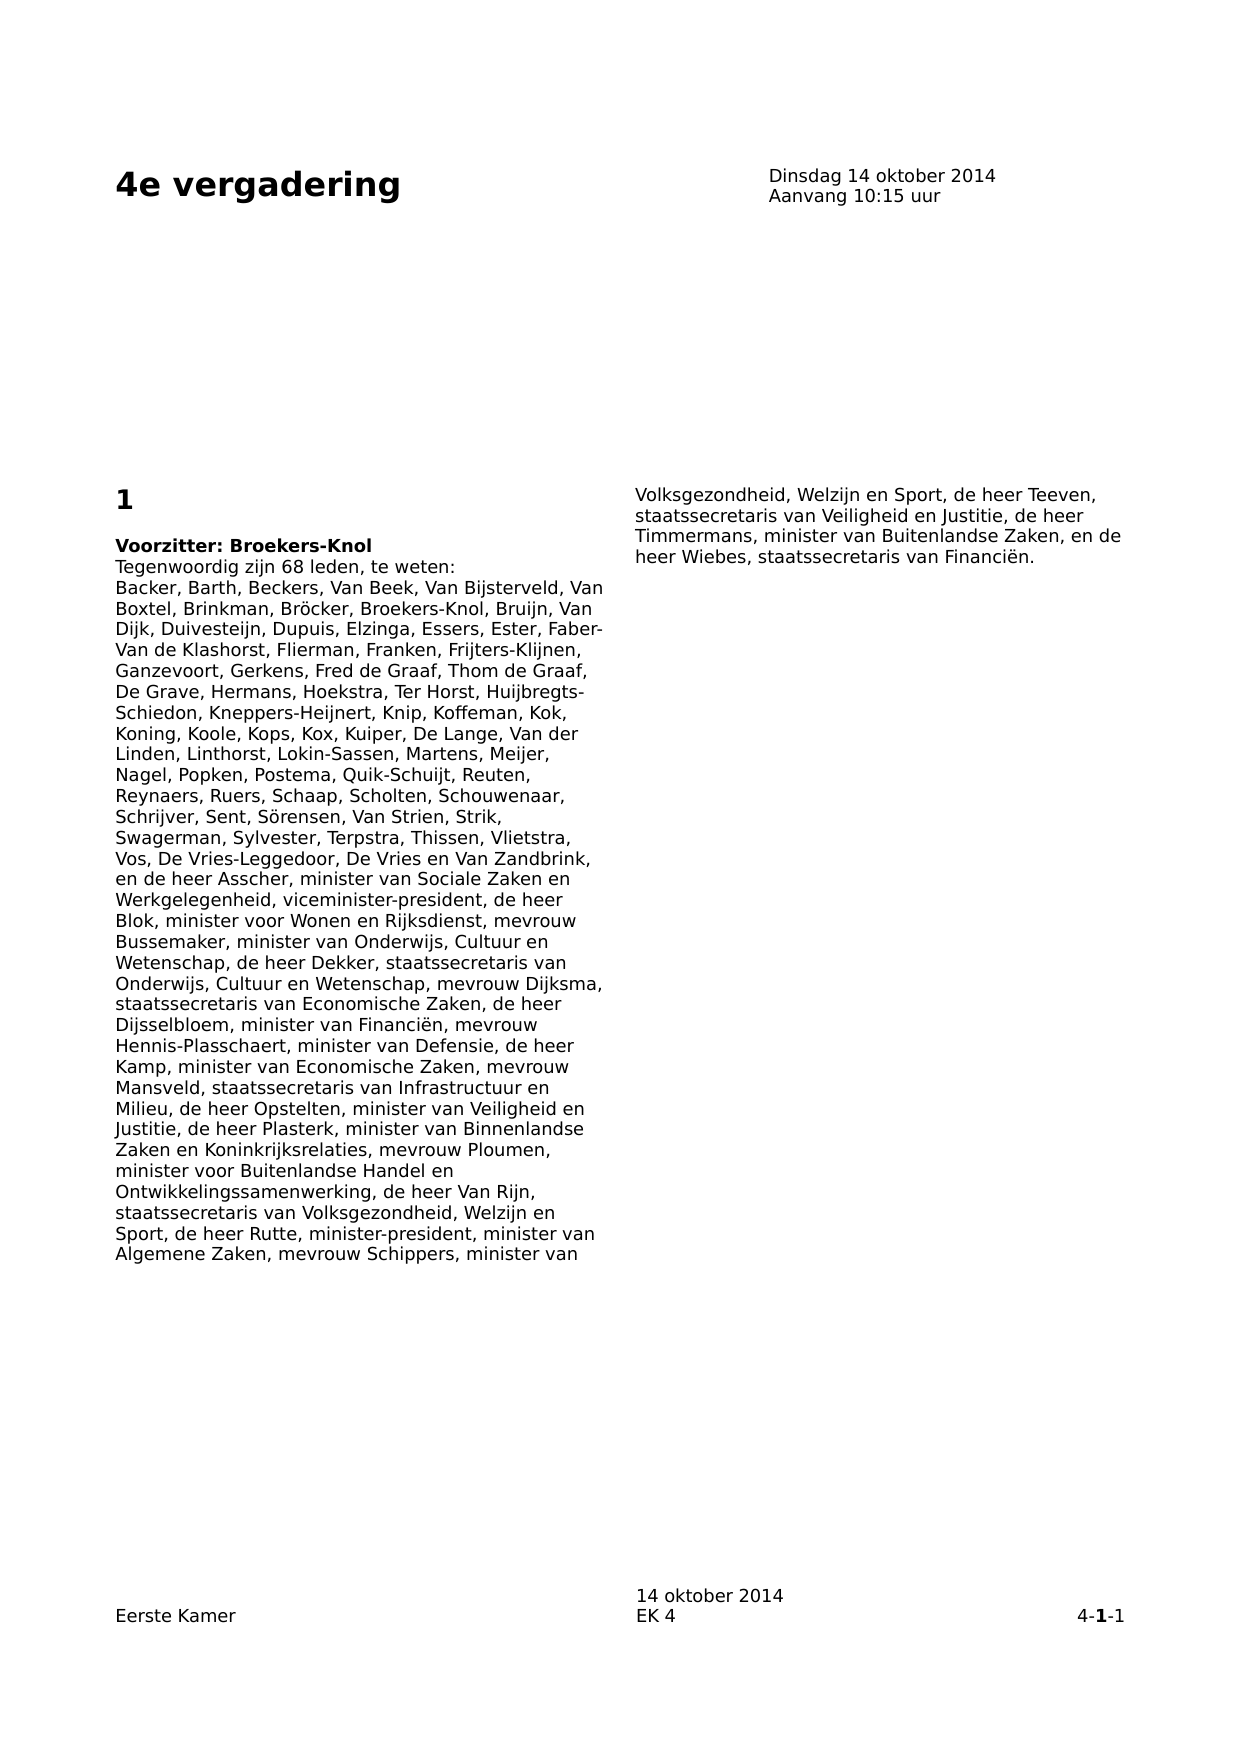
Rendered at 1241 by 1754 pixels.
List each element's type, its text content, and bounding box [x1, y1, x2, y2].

table_header 4e vergadering [115, 165, 768, 207]
text en de heer Asscher, minister van Sociale Zaken en Werkgelegenheid, viceminister-president, de heer Blok, minister voor Wonen en Rijksdienst, mevrouw Bussemaker, minister van Onderwijs, Cultuur en Wetenschap, de heer Dekker, staatssecretaris van Onderwijs, Cultuur en Wetenschap, mevrouw Dijksma, staatssecretaris van Economische Zaken, de heer Dijsselbloem, minister van Financiën, mevrouw Hennis-Plasschaert, minister van Defensie, de heer Kamp, minister van Economische Zaken, mevrouw Mansveld, staatssecretaris van Infrastructuur en Milieu, de heer Opstelten, minister van Veiligheid en Justitie, de heer Plasterk, minister van Binnenlandse Zaken en Koninkrijksrelaties, mevrouw Ploumen, minister voor Buitenlandse Handel en Ontwikkelingssamenwerking, de heer Van Rijn, staatssecretaris van Volksgezondheid, Welzijn en Sport, de heer Rutte, minister-president, minister van Algemene Zaken, mevrouw Schippers, minister van [115, 869, 605, 1265]
title 1 [115, 484, 605, 516]
table_cell Aanvang 10:15 uur [769, 186, 1125, 207]
table_header Dinsdag 14 oktober 2014 [769, 165, 1125, 186]
text Backer, Barth, Beckers, Van Beek, Van Bijsterveld, Van Boxtel, Brinkman, Bröcker, Broekers-Knol, Bruijn, Van Dijk, Duivesteijn, Dupuis, Elzinga, Essers, Ester, Faber-Van de Klashorst, Flierman, Franken, Frijters-Klijnen, Ganzevoort, Gerkens, Fred de Graaf, Thom de Graaf, De Grave, Hermans, Hoekstra, Ter Horst, Huijbregts-Schiedon, Kneppers-Heijnert, Knip, Koffeman, Kok, Koning, Koole, Kops, Kox, Kuiper, De Lange, Van der Linden, Linthorst, Lokin-Sassen, Martens, Meijer, Nagel, Popken, Postema, Quik-Schuijt, Reuten, Reynaers, Ruers, Schaap, Scholten, Schouwenaar, Schrijver, Sent, Sörensen, Van Strien, Strik, Swagerman, Sylvester, Terpstra, Thissen, Vlietstra, Vos, De Vries-Leggedoor, De Vries en Van Zandbrink, [115, 577, 605, 869]
text Tegenwoordig zijn 68 leden, te weten: [115, 557, 605, 577]
text Voorzitter: Broekers-Knol [115, 536, 605, 557]
text Volksgezondheid, Welzijn en Sport, de heer Teeven, staatssecretaris van Veiligheid en Justitie, de heer Timmermans, minister van Buitenlandse Zaken, en de heer Wiebes, staatssecretaris van Financiën. [635, 484, 1125, 568]
